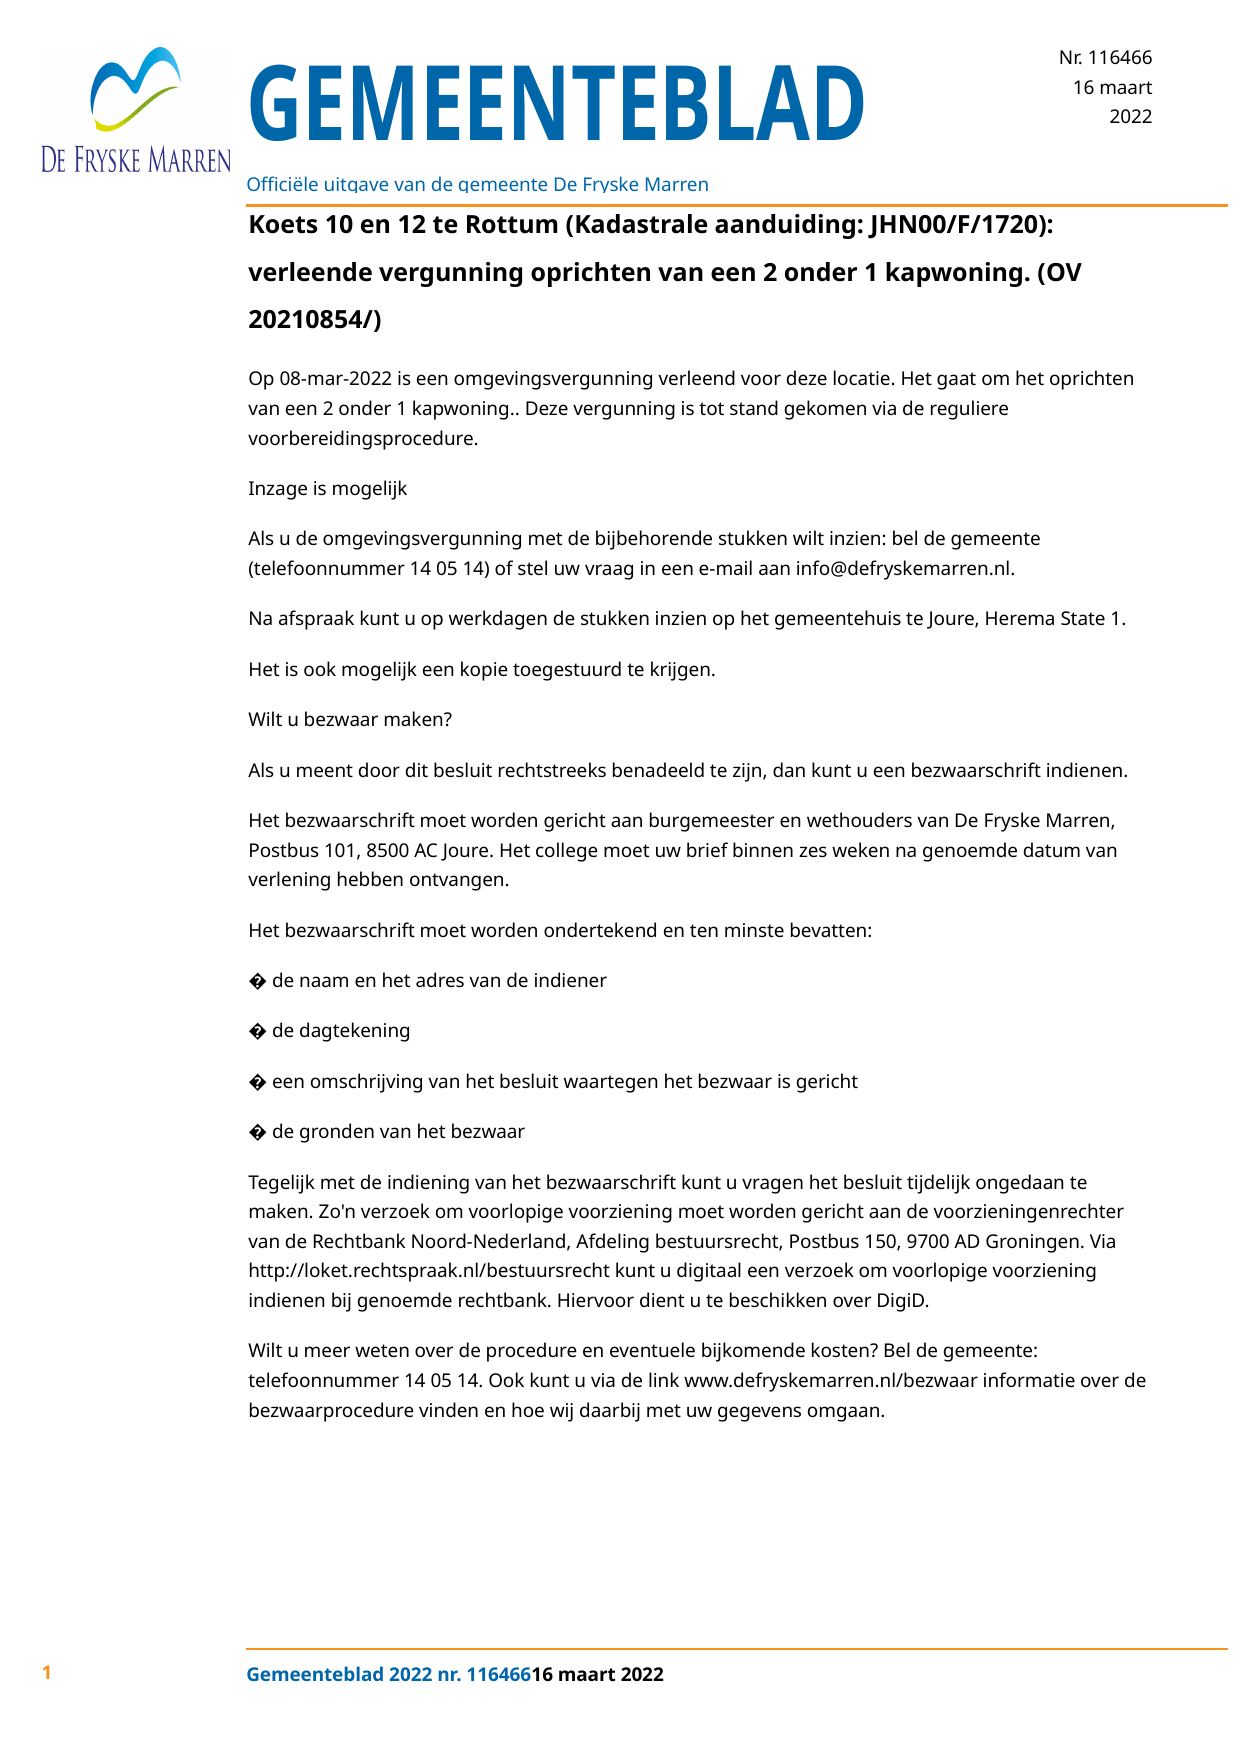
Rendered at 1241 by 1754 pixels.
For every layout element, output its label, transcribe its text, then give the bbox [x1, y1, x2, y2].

text � een omschrijving van het besluit waartegen het bezwaar is gericht [248, 1068, 1152, 1094]
text Het bezwaarschrift moet worden gericht aan burgemeester en wethouders van De Fryske Marren, Postbus 101, 8500 AC Joure. Het college moet uw brief binnen zes weken na genoemde datum van verlening hebben ontvangen. [248, 807, 1152, 892]
text Na afspraak kunt u op werkdagen de stukken inzien op het gemeentehuis te Joure, Herema State 1. [248, 606, 1152, 631]
text Tegelijk met de indiening van het bezwaarschrift kunt u vragen het besluit tijdelijk ongedaan te maken. Zo'n verzoek om voorlopige voorziening moet worden gericht aan de voorzieningenrechter van de Rechtbank Noord-Nederland, Afdeling bestuursrecht, Postbus 150, 9700 AD Groningen. Via http://loket.rechtspraak.nl/bestuursrecht kunt u digitaal een verzoek om voorlopige voorziening indienen bij genoemde rechtbank. Hiervoor dient u te beschikken over DigiD. [248, 1169, 1152, 1313]
text � de naam en het adres van de indiener [248, 967, 1152, 993]
text Wilt u meer weten over de procedure en eventuele bijkomende kosten? Bel de gemeente: telefoonnummer 14 05 14. Ook kunt u via de link www.defryskemarren.nl/bezwaar informatie over de bezwaarprocedure vinden en hoe wij daarbij met uw gegevens omgaan. [248, 1338, 1152, 1422]
text Op 08-mar-2022 is een omgevingsvergunning verleend voor deze locatie. Het gaat om het oprichten van een 2 onder 1 kapwoning.. Deze vergunning is tot stand gekomen via de reguliere voorbereidingsprocedure. [248, 366, 1152, 450]
text Koets 10 en 12 te Rottum (Kadastrale aanduiding: JHN00/F/1720): verleende vergunning oprichten van een 2 onder 1 kapwoning. (OV 20210854/) [248, 207, 1152, 336]
text Als u de omgevingsvergunning met de bijbehorende stukken wilt inzien: bel de gemeente (telefoonnummer 14 05 14) of stel uw vraag in een e-mail aan info@defryskemarren.nl. [248, 526, 1152, 581]
text Inzage is mogelijk [248, 475, 1152, 501]
text � de dagtekening [248, 1018, 1152, 1043]
text Het bezwaarschrift moet worden ondertekend en ten minste bevatten: [248, 917, 1152, 942]
text Wilt u bezwaar maken? [248, 706, 1152, 732]
picture [41, 47, 231, 172]
text � de gronden van het bezwaar [248, 1118, 1152, 1144]
text Het is ook mogelijk een kopie toegestuurd te krijgen. [248, 656, 1152, 682]
text Als u meent door dit besluit rechtstreeks benadeeld te zijn, dan kunt u een bezwaarschrift indienen. [248, 757, 1152, 782]
